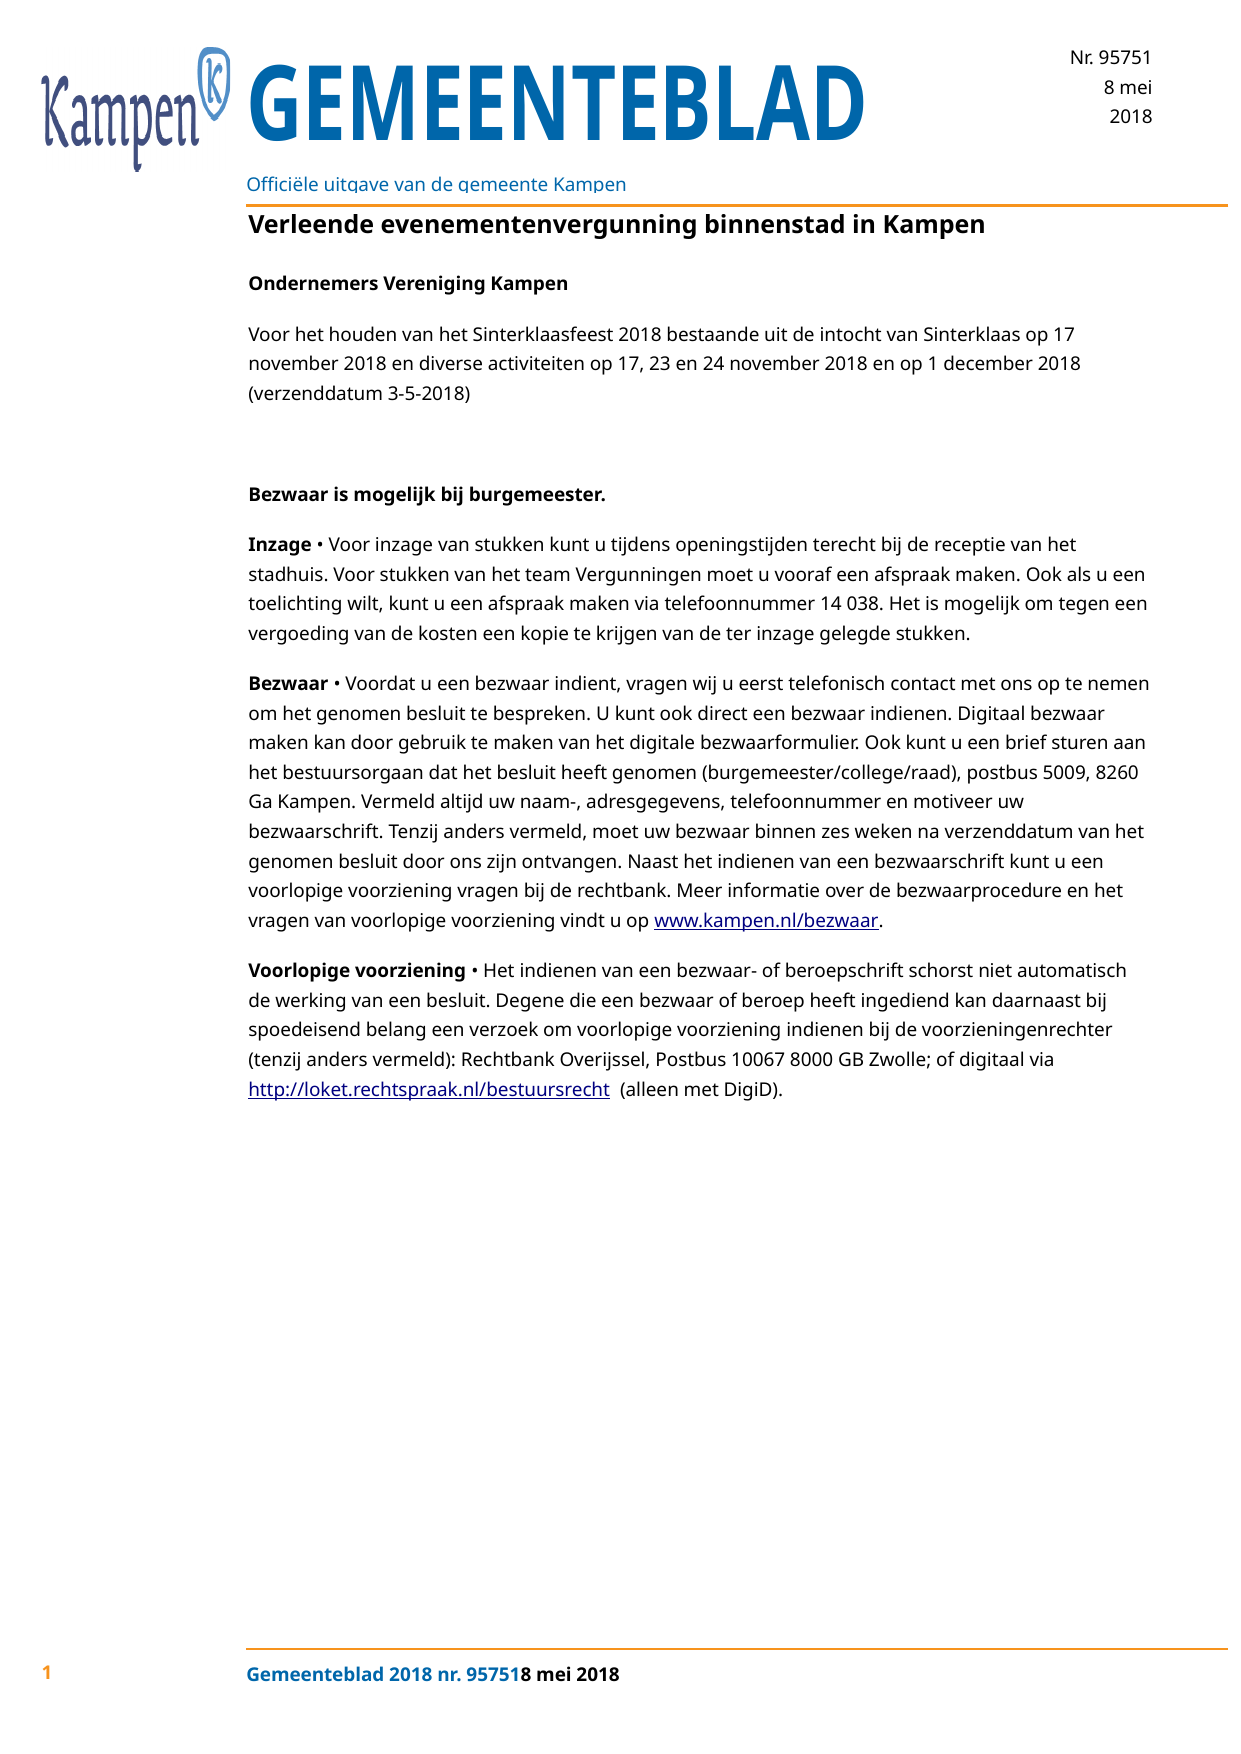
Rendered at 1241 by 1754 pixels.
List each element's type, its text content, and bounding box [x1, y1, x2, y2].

picture [41, 47, 231, 172]
text Verleende evenementenvergunning binnenstad in Kampen [248, 207, 1152, 241]
text Inzage • Voor inzage van stukken kunt u tijdens openingstijden terecht bij de receptie van het stadhuis. Voor stukken van het team Vergunningen moet u vooraf een afspraak maken. Ook als u een toelichting wilt, kunt u een afspraak maken via telefoonnummer 14 038. Het is mogelijk om tegen een vergoeding van de kosten een kopie te krijgen van de ter inzage gelegde stukken. [248, 531, 1152, 646]
text Voorlopige voorziening • Het indienen van een bezwaar- of beroepschrift schorst niet automatisch de werking van een besluit. Degene die een bezwaar of beroep heeft ingediend kan daarnaast bij spoedeisend belang een verzoek om voorlopige voorziening indienen bij de voorzieningenrechter (tenzij anders vermeld): Rechtbank Overijssel, Postbus 10067 8000 GB Zwolle; of digitaal via http://loket.rechtspraak.nl/bestuursrecht (alleen met DigiD). [248, 957, 1152, 1101]
text Bezwaar • Voordat u een bezwaar indient, vragen wij u eerst telefonisch contact met ons op te nemen om het genomen besluit te bespreken. U kunt ook direct een bezwaar indienen. Digitaal bezwaar maken kan door gebruik te maken van het digitale bezwaarformulier. Ook kunt u een brief sturen aan het bestuursorgaan dat het besluit heeft genomen (burgemeester/college/raad), postbus 5009, 8260 Ga Kampen. Vermeld altijd uw naam-, adresgegevens, telefoonnummer en motiveer uw bezwaarschrift. Tenzij anders vermeld, moet uw bezwaar binnen zes weken na verzenddatum van het genomen besluit door ons zijn ontvangen. Naast het indienen van een bezwaarschrift kunt u een voorlopige voorziening vragen bij de rechtbank. Meer informatie over de bezwaarprocedure en het vragen van voorlopige voorziening vindt u op www.kampen.nl/bezwaar. [248, 670, 1152, 933]
text Ondernemers Vereniging Kampen [248, 270, 1152, 296]
text Bezwaar is mogelijk bij burgemeester. [248, 481, 1152, 506]
text Voor het houden van het Sinterklaasfeest 2018 bestaande uit de intocht van Sinterklaas op 17 november 2018 en diverse activiteiten op 17, 23 en 24 november 2018 en op 1 december 2018 (verzenddatum 3-5-2018) [248, 321, 1152, 406]
